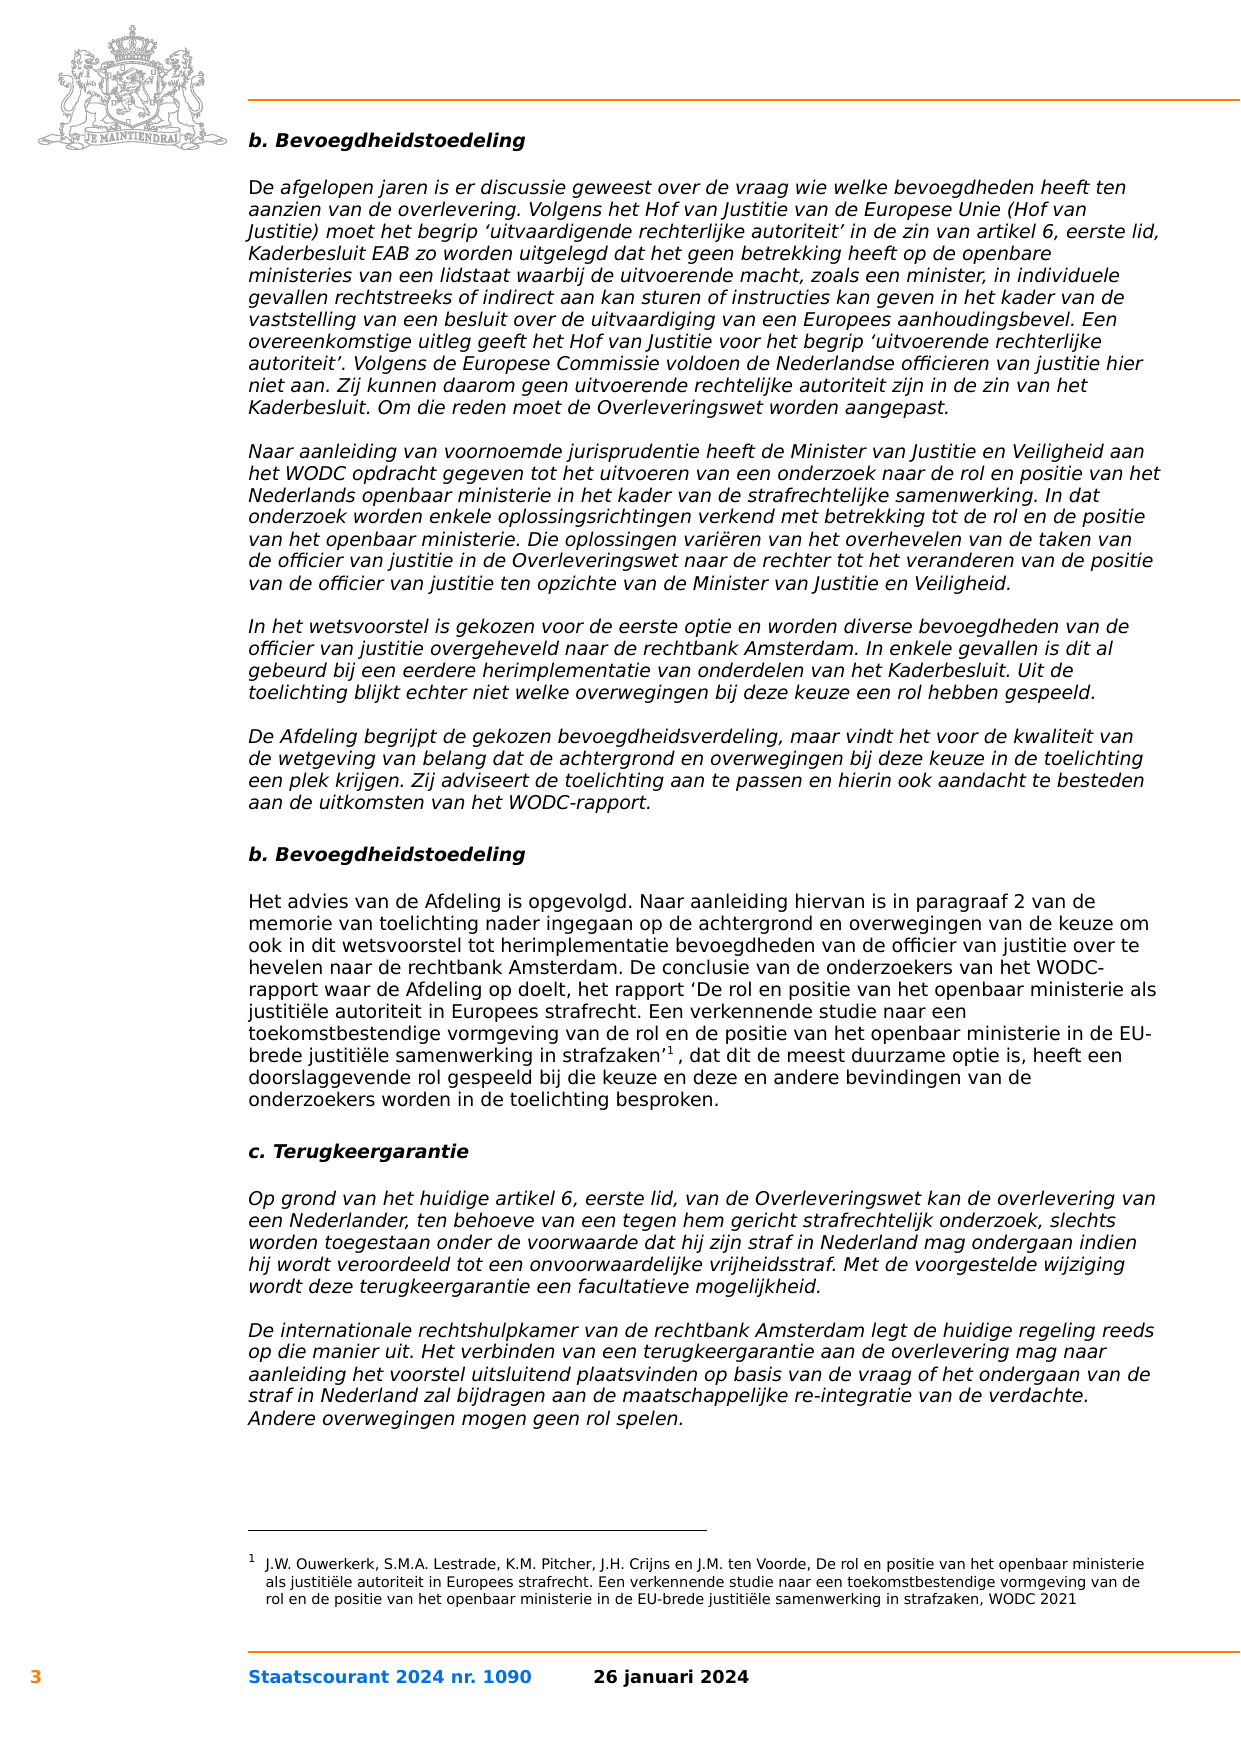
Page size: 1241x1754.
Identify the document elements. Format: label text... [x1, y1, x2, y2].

text Op grond van het huidige artikel 6, eerste lid, van de Overleveringswet kan de overlevering van een Nederlander, ten behoeve van een tegen hem gericht strafrechtelijk onderzoek, slechts worden toegestaan onder de voorwaarde dat hij zijn straf in Nederland mag ondergaan indien hij wordt veroordeeld tot een onvoorwaardelijke vrijheidsstraf. Met de voorgestelde wijziging wordt deze terugkeergarantie een facultatieve mogelijkheid. [248, 1188, 1163, 1298]
text J.W. Ouwerkerk, S.M.A. Lestrade, K.M. Pitcher, J.H. Crijns en J.M. ten Voorde, De rol en positie van het openbaar ministerie als justitiële autoriteit in Europees strafrecht. Een verkennende studie naar een toekomstbestendige vormgeving van de rol en de positie van het openbaar ministerie in de EU-brede justitiële samenwerking in strafzaken, WODC 2021 [248, 1552, 1163, 1608]
subtitle c. Terugkeergarantie [248, 1141, 1163, 1163]
subtitle b. Bevoegdheidstoedeling [248, 130, 1163, 152]
subtitle b. Bevoegdheidstoedeling [248, 844, 1163, 866]
text In het wetsvoorstel is gekozen voor de eerste optie en worden diverse bevoegdheden van de officier van justitie overgeheveld naar de rechtbank Amsterdam. In enkele gevallen is dit al gebeurd bij een eerdere herimplementatie van onderdelen van het Kaderbesluit. Uit de toelichting blijkt echter niet welke overwegingen bij deze keuze een rol hebben gespeeld. [248, 616, 1163, 704]
text De internationale rechtshulpkamer van de rechtbank Amsterdam legt de huidige regeling reeds op die manier uit. Het verbinden van een terugkeergarantie aan de overlevering mag naar aanleiding het voorstel uitsluitend plaatsvinden op basis van de vraag of het ondergaan van de straf in Nederland zal bijdragen aan de maatschappelijke re-integratie van de verdachte. Andere overwegingen mogen geen rol spelen. [248, 1319, 1163, 1429]
picture [38, 25, 227, 150]
text De Afdeling begrijpt de gekozen bevoegdheidsverdeling, maar vindt het voor de kwaliteit van de wetgeving van belang dat de achtergrond en overwegingen bij deze keuze in de toelichting een plek krijgen. Zij adviseert de toelichting aan te passen en hierin ook aandacht te besteden aan de uitkomsten van het WODC-rapport. [248, 726, 1163, 814]
text Naar aanleiding van voornoemde jurisprudentie heeft de Minister van Justitie en Veiligheid aan het WODC opdracht gegeven tot het uitvoeren van een onderzoek naar de rol en positie van het Nederlands openbaar ministerie in het kader van de strafrechtelijke samenwerking. In dat onderzoek worden enkele oplossingsrichtingen verkend met betrekking tot de rol en de positie van het openbaar ministerie. Die oplossingen variëren van het overhevelen van de taken van de officier van justitie in de Overleveringswet naar de rechter tot het veranderen van de positie van de officier van justitie ten opzichte van de Minister van Justitie en Veiligheid. [248, 441, 1163, 594]
text Het advies van de Afdeling is opgevolgd. Naar aanleiding hiervan is in paragraaf 2 van de memorie van toelichting nader ingegaan op de achtergrond en overwegingen van de keuze om ook in dit wetsvoorstel tot herimplementatie bevoegdheden van de officier van justitie over te hevelen naar de rechtbank Amsterdam. De conclusie van de onderzoekers van het WODC-rapport waar de Afdeling op doelt, het rapport ‘De rol en positie van het openbaar ministerie als justitiële autoriteit in Europees strafrecht. Een verkennende studie naar een toekomstbestendige vormgeving van de rol en de positie van het openbaar ministerie in de EU-brede justitiële samenwerking in strafzaken’, dat dit de meest duurzame optie is, heeft een doorslaggevende rol gespeeld bij die keuze en deze en andere bevindingen van de onderzoekers worden in de toelichting besproken. [248, 891, 1163, 1111]
text De afgelopen jaren is er discussie geweest over de vraag wie welke bevoegdheden heeft ten aanzien van de overlevering. Volgens het Hof van Justitie van de Europese Unie (Hof van Justitie) moet het begrip ‘uitvaardigende rechterlijke autoriteit’ in de zin van artikel 6, eerste lid, Kaderbesluit EAB zo worden uitgelegd dat het geen betrekking heeft op de openbare ministeries van een lidstaat waarbij de uitvoerende macht, zoals een minister, in individuele gevallen rechtstreeks of indirect aan kan sturen of instructies kan geven in het kader van de vaststelling van een besluit over de uitvaardiging van een Europees aanhoudingsbevel. Een overeenkomstige uitleg geeft het Hof van Justitie voor het begrip ‘uitvoerende rechterlijke autoriteit’. Volgens de Europese Commissie voldoen de Nederlandse officieren van justitie hier niet aan. Zij kunnen daarom geen uitvoerende rechtelijke autoriteit zijn in de zin van het Kaderbesluit. Om die reden moet de Overleveringswet worden aangepast. [248, 177, 1163, 419]
